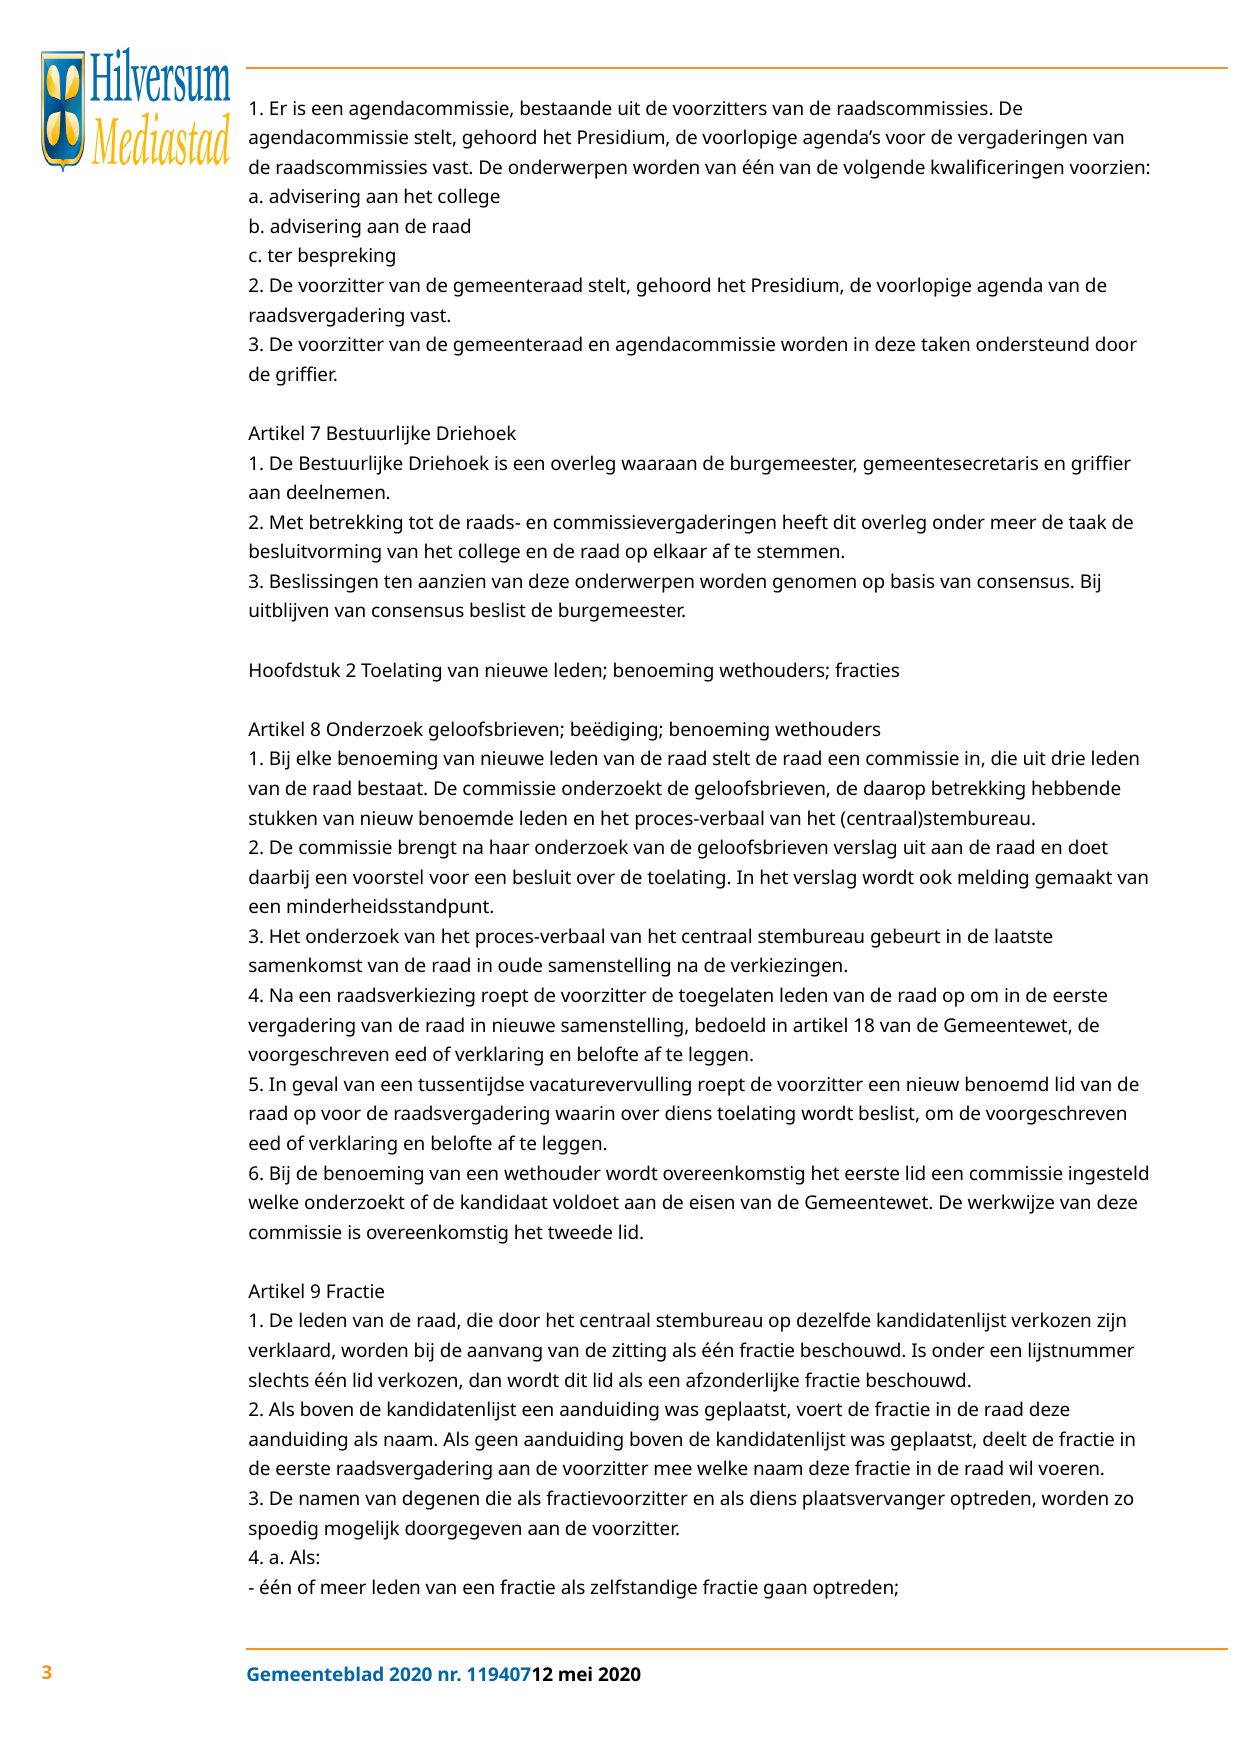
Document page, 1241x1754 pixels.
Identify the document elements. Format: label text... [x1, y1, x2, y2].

text 3. De voorzitter van de gemeenteraad en agendacommissie worden in deze taken ondersteund door de griffier. [248, 331, 1152, 387]
text 3. Het onderzoek van het proces-verbaal van het centraal stembureau gebeurt in de laatste samenkomst van de raad in oude samenstelling na de verkiezingen. [248, 923, 1152, 978]
text Artikel 9 Fractie [248, 1278, 1152, 1304]
text 2. Met betrekking tot de raads- en commissievergaderingen heeft dit overleg onder meer de taak de besluitvorming van het college en de raad op elkaar af te stemmen. [248, 509, 1152, 564]
text 3. De namen van degenen die als fractievoorzitter en als diens plaatsvervanger optreden, worden zo spoedig mogelijk doorgegeven aan de voorzitter. [248, 1485, 1152, 1541]
text c. ter bespreking [248, 243, 1152, 268]
text Artikel 7 Bestuurlijke Driehoek [248, 420, 1152, 446]
text 1. Bij elke benoeming van nieuwe leden van de raad stelt de raad een commissie in, die uit drie leden van de raad bestaat. De commissie onderzoekt de geloofsbrieven, de daarop betrekking hebbende stukken van nieuw benoemde leden en het proces-verbaal van het (centraal)stembureau. [248, 746, 1152, 831]
text Hoofdstuk 2 Toelating van nieuwe leden; benoeming wethouders; fracties [248, 657, 1152, 683]
text 5. In geval van een tussentijdse vacaturevervulling roept de voorzitter een nieuw benoemd lid van de raad op voor de raadsvergadering waarin over diens toelating wordt beslist, om de voorgeschreven eed of verklaring en belofte af te leggen. [248, 1071, 1152, 1156]
text 1. De leden van de raad, die door het centraal stembureau op dezelfde kandidatenlijst verkozen zijn verklaard, worden bij de aanvang van de zitting als één fractie beschouwd. Is onder een lijstnummer slechts één lid verkozen, dan wordt dit lid als een afzonderlijke fractie beschouwd. [248, 1308, 1152, 1393]
text b. advisering aan de raad [248, 213, 1152, 239]
text a. advisering aan het college [248, 183, 1152, 209]
text 4. Na een raadsverkiezing roept de voorzitter de toegelaten leden van de raad op om in de eerste vergadering van de raad in nieuwe samenstelling, bedoeld in artikel 18 van de Gemeentewet, de voorgeschreven eed of verklaring en belofte af te leggen. [248, 982, 1152, 1067]
text 6. Bij de benoeming van een wethouder wordt overeenkomstig het eerste lid een commissie ingesteld welke onderzoekt of de kandidaat voldoet aan de eisen van de Gemeentewet. De werkwijze van deze commissie is overeenkomstig het tweede lid. [248, 1160, 1152, 1245]
text 2. Als boven de kandidatenlijst een aanduiding was geplaatst, voert de fractie in de raad deze aanduiding als naam. Als geen aanduiding boven de kandidatenlijst was geplaatst, deelt de fractie in de eerste raadsvergadering aan de voorzitter mee welke naam deze fractie in de raad wil voeren. [248, 1396, 1152, 1481]
text 1. De Bestuurlijke Driehoek is een overleg waaraan de burgemeester, gemeentesecretaris en griffier aan deelnemen. [248, 450, 1152, 505]
text - één of meer leden van een fractie als zelfstandige fractie gaan optreden; [248, 1574, 1152, 1600]
text 3. Beslissingen ten aanzien van deze onderwerpen worden genomen op basis van consensus. Bij uitblijven van consensus beslist de burgemeester. [248, 568, 1152, 623]
text 4. a. Als: [248, 1544, 1152, 1570]
text Artikel 8 Onderzoek geloofsbrieven; beëdiging; benoeming wethouders [248, 716, 1152, 742]
text 1. Er is een agendacommissie, bestaande uit de voorzitters van de raadscommissies. De agendacommissie stelt, gehoord het Presidium, de voorlopige agenda’s voor de vergaderingen van de raadscommissies vast. De onderwerpen worden van één van de volgende kwalificeringen voorzien: [248, 95, 1152, 180]
text 2. De commissie brengt na haar onderzoek van de geloofsbrieven verslag uit aan de raad en doet daarbij een voorstel voor een besluit over de toelating. In het verslag wordt ook melding gemaakt van een minderheidsstandpunt. [248, 834, 1152, 919]
text 2. De voorzitter van de gemeenteraad stelt, gehoord het Presidium, de voorlopige agenda van de raadsvergadering vast. [248, 272, 1152, 328]
picture [41, 47, 231, 172]
